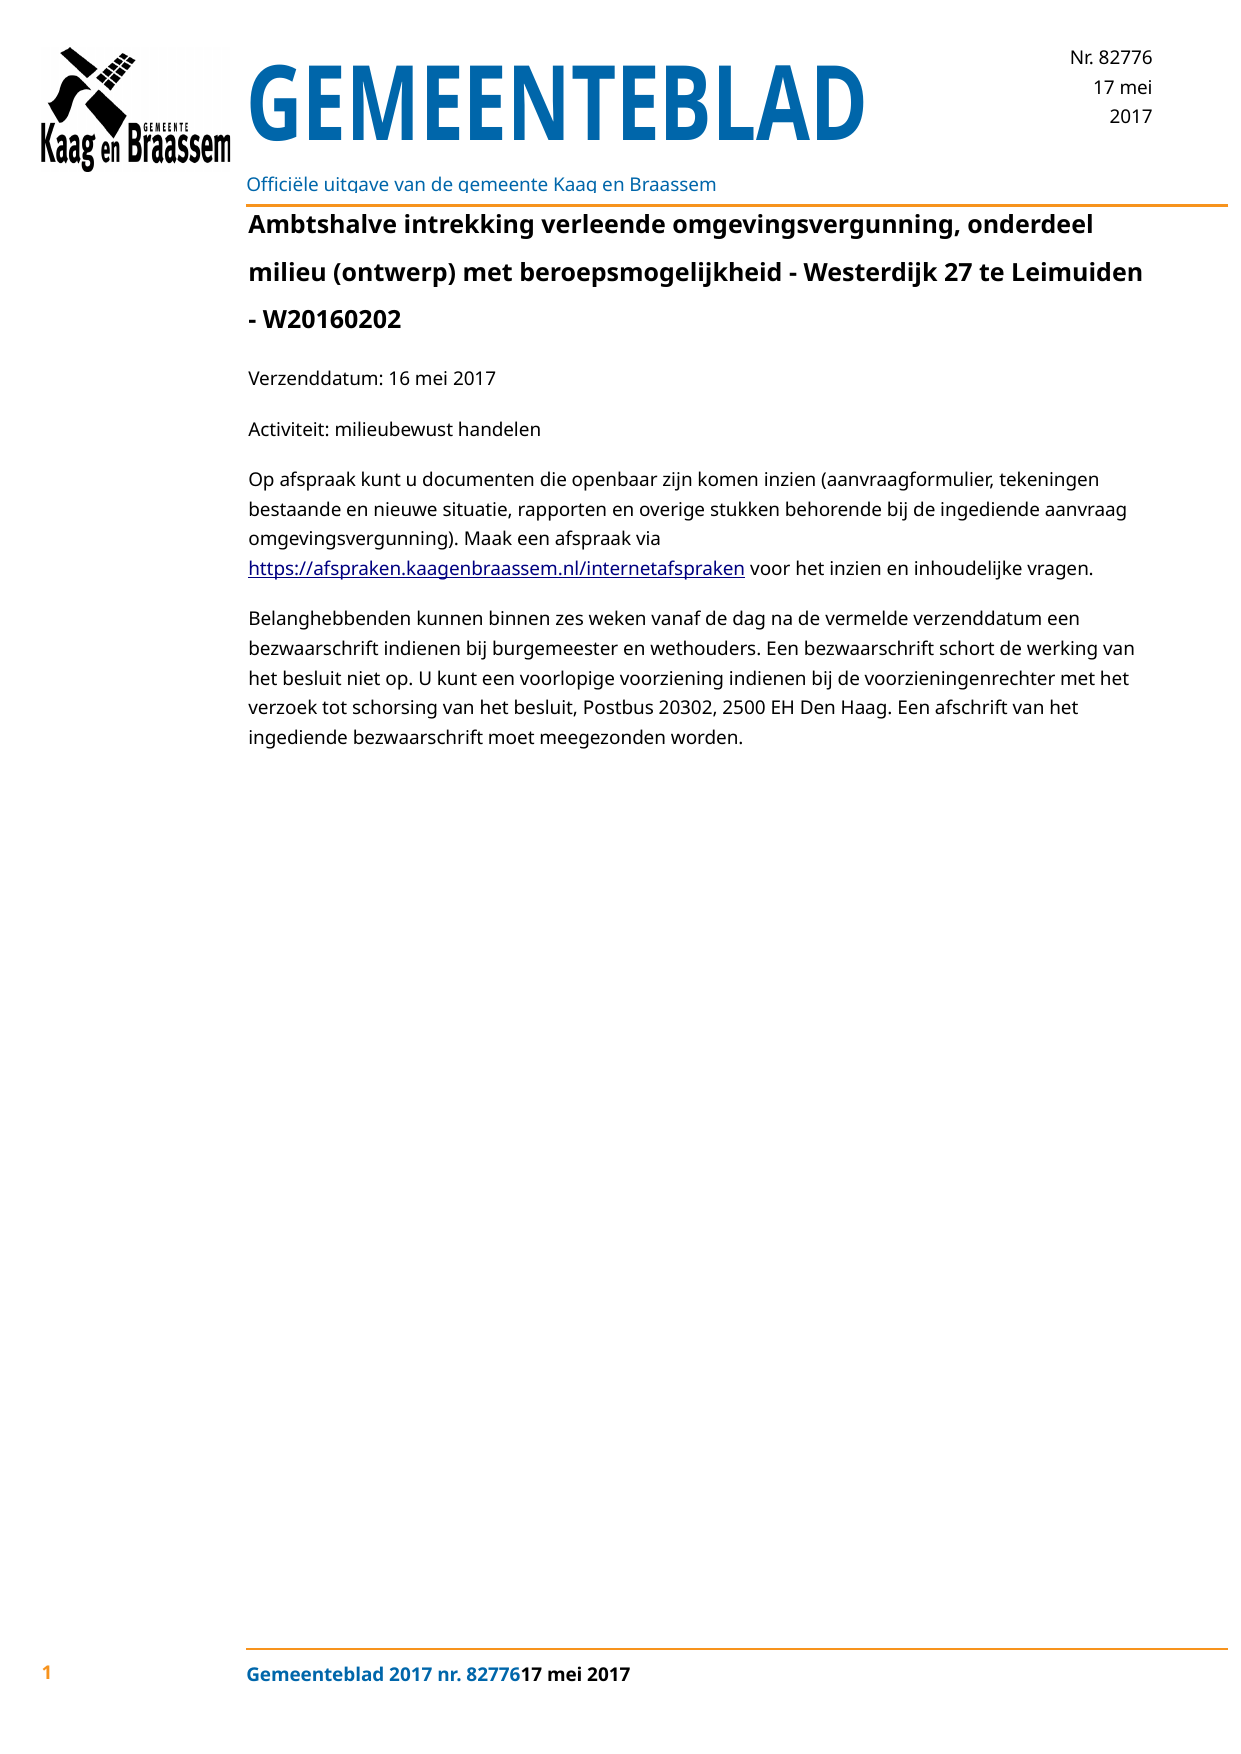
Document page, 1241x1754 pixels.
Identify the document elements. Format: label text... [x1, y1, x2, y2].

picture [41, 47, 231, 172]
text Op afspraak kunt u documenten die openbaar zijn komen inzien (aanvraagformulier, tekeningen bestaande en nieuwe situatie, rapporten en overige stukken behorende bij de ingediende aanvraag omgevingsvergunning). Maak een afspraak via https://afspraken.kaagenbraassem.nl/internetafspraken voor het inzien en inhoudelijke vragen. [248, 466, 1152, 581]
text Activiteit: milieubewust handelen [248, 416, 1152, 442]
text Ambtshalve intrekking verleende omgevingsvergunning, onderdeel milieu (ontwerp) met beroepsmogelijkheid - Westerdijk 27 te Leimuiden - W20160202 [248, 207, 1152, 336]
text Verzenddatum: 16 mei 2017 [248, 366, 1152, 391]
text Belanghebbenden kunnen binnen zes weken vanaf de dag na de vermelde verzenddatum een bezwaarschrift indienen bij burgemeester en wethouders. Een bezwaarschrift schort de werking van het besluit niet op. U kunt een voorlopige voorziening indienen bij de voorzieningenrechter met het verzoek tot schorsing van het besluit, Postbus 20302, 2500 EH Den Haag. Een afschrift van het ingediende bezwaarschrift moet meegezonden worden. [248, 606, 1152, 749]
